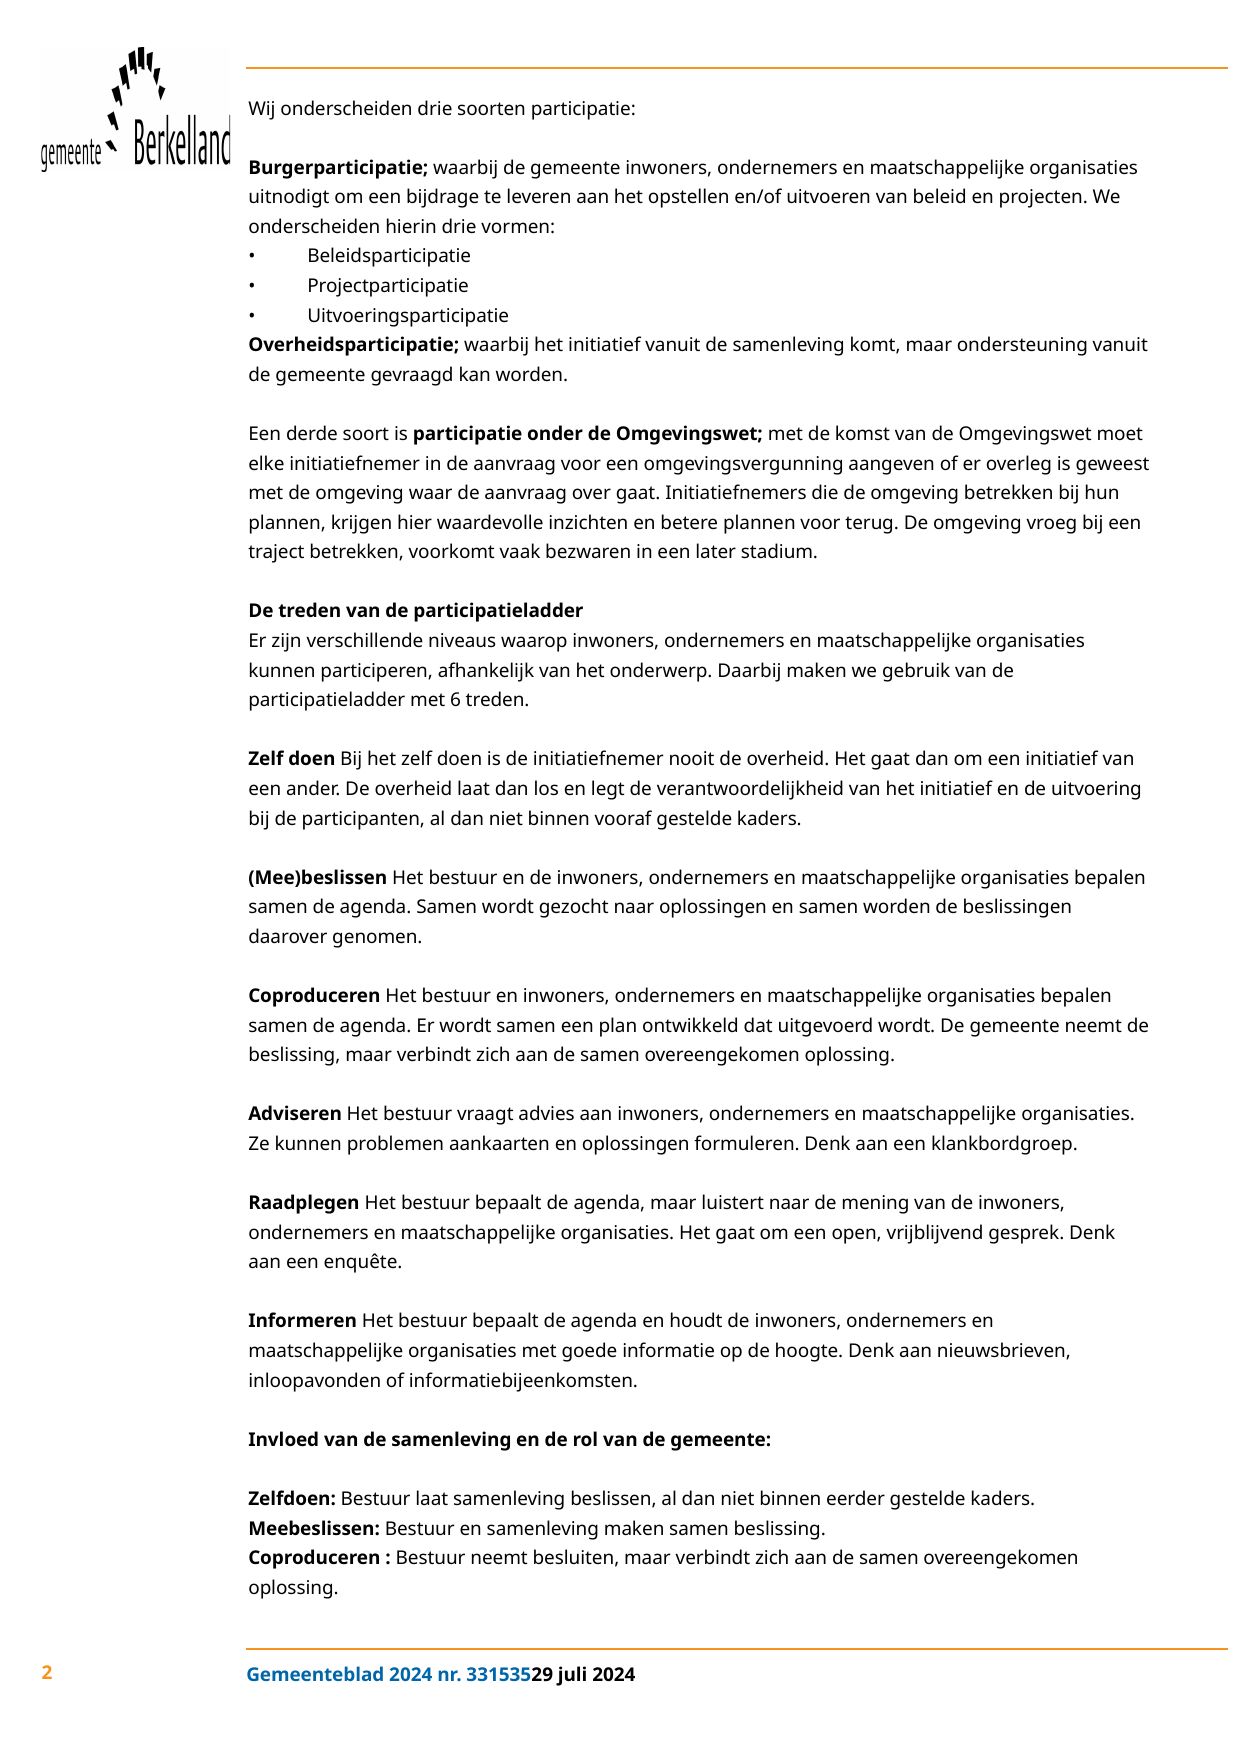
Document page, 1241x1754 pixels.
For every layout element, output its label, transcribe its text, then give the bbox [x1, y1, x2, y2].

text Coproduceren : Bestuur neemt besluiten, maar verbindt zich aan de samen overeengekomen oplossing. [248, 1544, 1152, 1600]
text Een derde soort is participatie onder de Omgevingswet; met de komst van de Omgevingswet moet elke initiatiefnemer in de aanvraag voor een omgevingsvergunning aangeven of er overleg is geweest met de omgeving waar de aanvraag over gaat. Initiatiefnemers die de omgeving betrekken bij hun plannen, krijgen hier waardevolle inzichten en betere plannen voor terug. De omgeving vroeg bij een traject betrekken, voorkomt vaak bezwaren in een later stadium. [248, 420, 1152, 564]
text Adviseren Het bestuur vraagt advies aan inwoners, ondernemers en maatschappelijke organisaties. Ze kunnen problemen aankaarten en oplossingen formuleren. Denk aan een klankbordgroep. [248, 1101, 1152, 1156]
text Er zijn verschillende niveaus waarop inwoners, ondernemers en maatschappelijke organisaties kunnen participeren, afhankelijk van het onderwerp. Daarbij maken we gebruik van de participatieladder met 6 treden. [248, 627, 1152, 712]
picture [41, 47, 231, 172]
text Zelf doen Bij het zelf doen is de initiatiefnemer nooit de overheid. Het gaat dan om een initiatief van een ander. De overheid laat dan los en legt de verantwoordelijkheid van het initiatief en de uitvoering bij de participanten, al dan niet binnen vooraf gestelde kaders. [248, 746, 1152, 831]
text (Mee)beslissen Het bestuur en de inwoners, ondernemers en maatschappelijke organisaties bepalen samen de agenda. Samen wordt gezocht naar oplossingen en samen worden de beslissingen daarover genomen. [248, 864, 1152, 949]
text Burgerparticipatie; waarbij de gemeente inwoners, ondernemers en maatschappelijke organisaties uitnodigt om een bijdrage te leveren aan het opstellen en/of uitvoeren van beleid en projecten. We onderscheiden hierin drie vormen: [248, 154, 1152, 239]
text Wij onderscheiden drie soorten participatie: [248, 95, 1152, 121]
list Uitvoeringsparticipatie [248, 302, 1152, 328]
text Raadplegen Het bestuur bepaalt de agenda, maar luistert naar de mening van de inwoners, ondernemers en maatschappelijke organisaties. Het gaat om een open, vrijblijvend gesprek. Denk aan een enquête. [248, 1189, 1152, 1274]
text De treden van de participatieladder [248, 598, 1152, 623]
text Overheidsparticipatie; waarbij het initiatief vanuit de samenleving komt, maar ondersteuning vanuit de gemeente gevraagd kan worden. [248, 331, 1152, 387]
text Invloed van de samenleving en de rol van de gemeente: [248, 1426, 1152, 1452]
list Beleidsparticipatie [248, 243, 1152, 268]
text Coproduceren Het bestuur en inwoners, ondernemers en maatschappelijke organisaties bepalen samen de agenda. Er wordt samen een plan ontwikkeld dat uitgevoerd wordt. De gemeente neemt de beslissing, maar verbindt zich aan de samen overeengekomen oplossing. [248, 982, 1152, 1067]
list Projectparticipatie [248, 272, 1152, 298]
text Zelfdoen: Bestuur laat samenleving beslissen, al dan niet binnen eerder gestelde kaders. [248, 1485, 1152, 1511]
text Meebeslissen: Bestuur en samenleving maken samen beslissing. [248, 1515, 1152, 1541]
text Informeren Het bestuur bepaalt de agenda en houdt de inwoners, ondernemers en maatschappelijke organisaties met goede informatie op de hoogte. Denk aan nieuwsbrieven, inloopavonden of informatiebijeenkomsten. [248, 1308, 1152, 1393]
